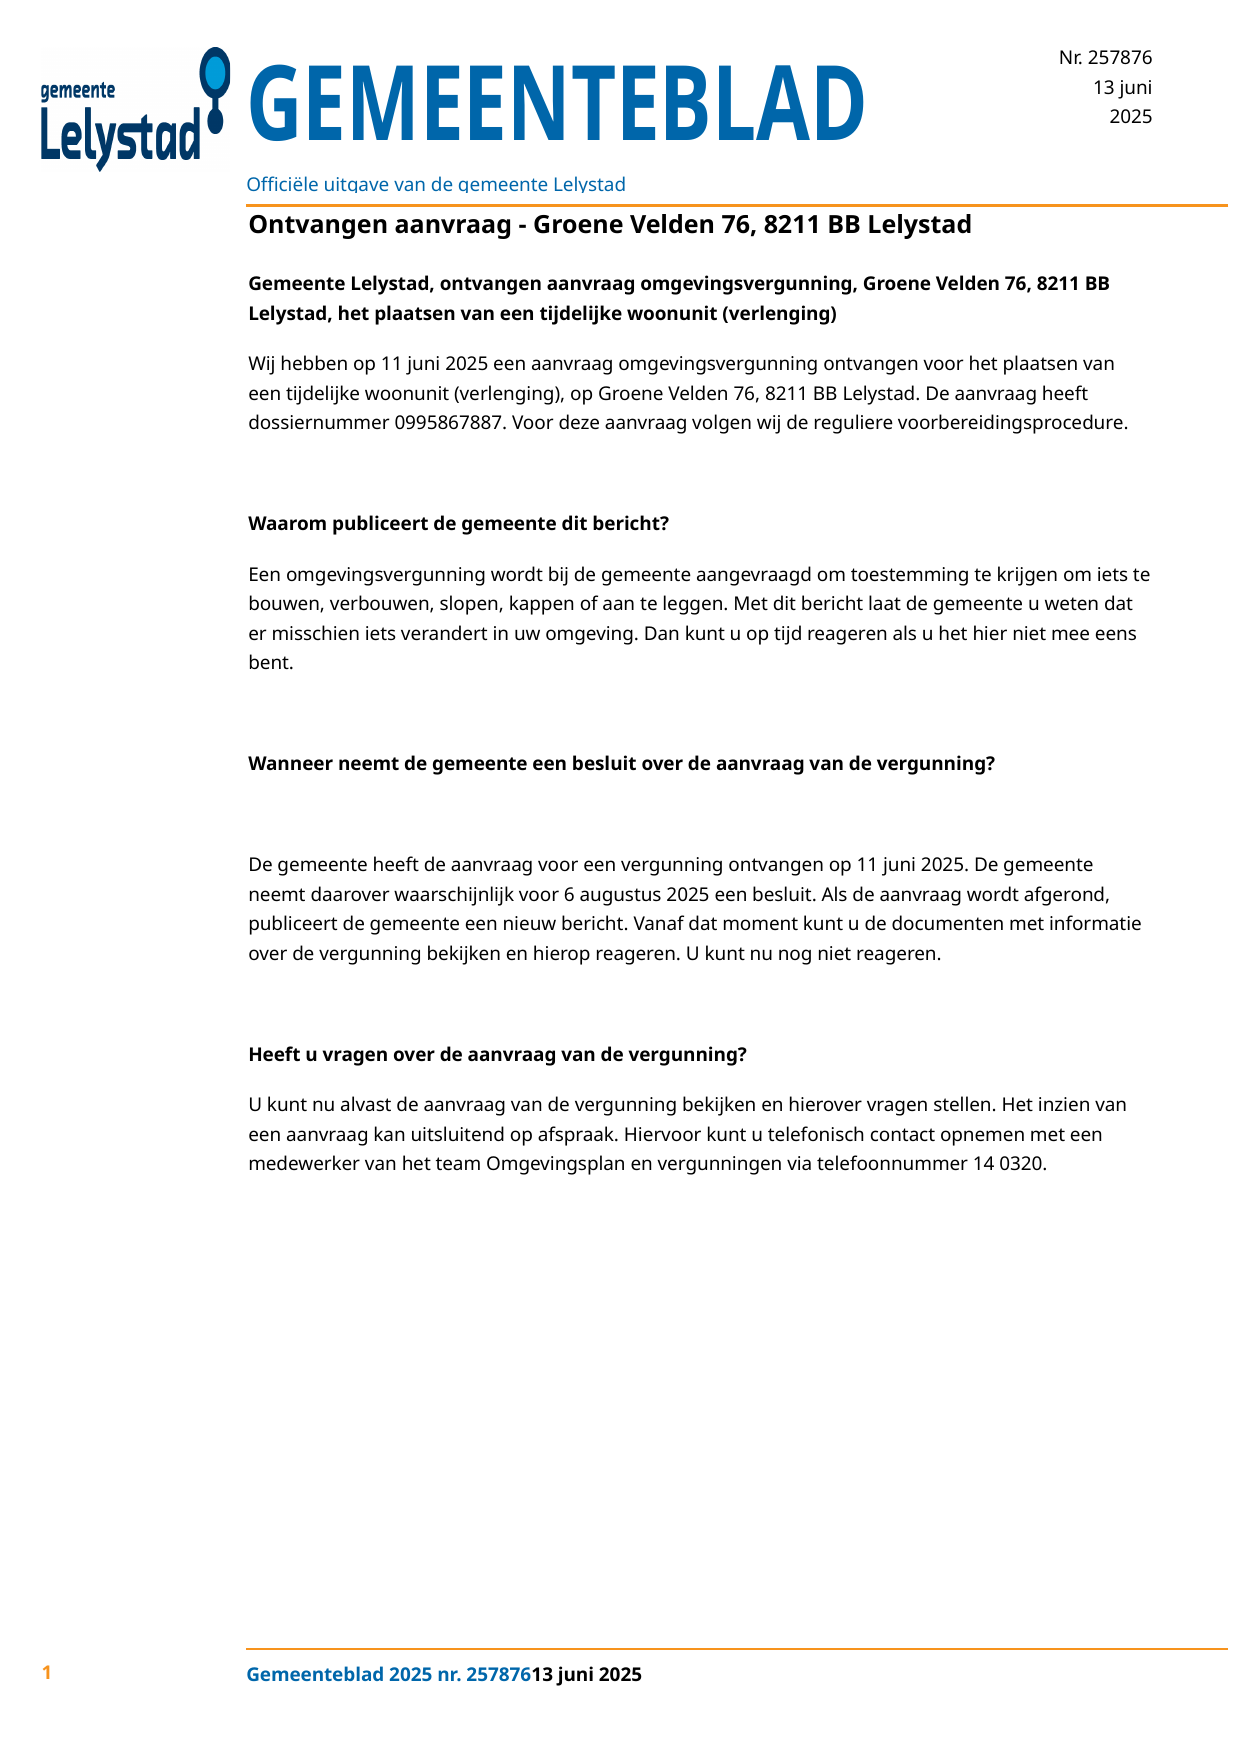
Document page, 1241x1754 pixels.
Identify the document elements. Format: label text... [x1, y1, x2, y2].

text Wanneer neemt de gemeente een besluit over de aanvraag van de vergunning? [248, 750, 1152, 776]
text Ontvangen aanvraag - Groene Velden 76, 8211 BB Lelystad [248, 207, 1152, 241]
picture [41, 47, 231, 172]
text U kunt nu alvast de aanvraag van de vergunning bekijken en hierover vragen stellen. Het inzien van een aanvraag kan uitsluitend op afspraak. Hiervoor kunt u telefonisch contact opnemen met een medewerker van het team Omgevingsplan en vergunningen via telefoonnummer 14 0320. [248, 1091, 1152, 1176]
text Gemeente Lelystad, ontvangen aanvraag omgevingsvergunning, Groene Velden 76, 8211 BB Lelystad, het plaatsen van een tijdelijke woonunit (verlenging) [248, 270, 1152, 326]
text De gemeente heeft de aanvraag voor een vergunning ontvangen op 11 juni 2025. De gemeente neemt daarover waarschijnlijk voor 6 augustus 2025 een besluit. Als de aanvraag wordt afgerond, publiceert de gemeente een nieuw bericht. Vanaf dat moment kunt u de documenten met informatie over de vergunning bekijken en hierop reageren. U kunt nu nog niet reageren. [248, 851, 1152, 966]
text Wij hebben op 11 juni 2025 een aanvraag omgevingsvergunning ontvangen voor het plaatsen van een tijdelijke woonunit (verlenging), op Groene Velden 76, 8211 BB Lelystad. De aanvraag heeft dossiernummer 0995867887. Voor deze aanvraag volgen wij de reguliere voorbereidingsprocedure. [248, 350, 1152, 435]
text Een omgevingsvergunning wordt bij de gemeente aangevraagd om toestemming te krijgen om iets te bouwen, verbouwen, slopen, kappen of aan te leggen. Met dit bericht laat de gemeente u weten dat er misschien iets verandert in uw omgeving. Dan kunt u op tijd reageren als u het hier niet mee eens bent. [248, 561, 1152, 675]
text Heeft u vragen over de aanvraag van de vergunning? [248, 1041, 1152, 1066]
text Waarom publiceert de gemeente dit bericht? [248, 510, 1152, 536]
